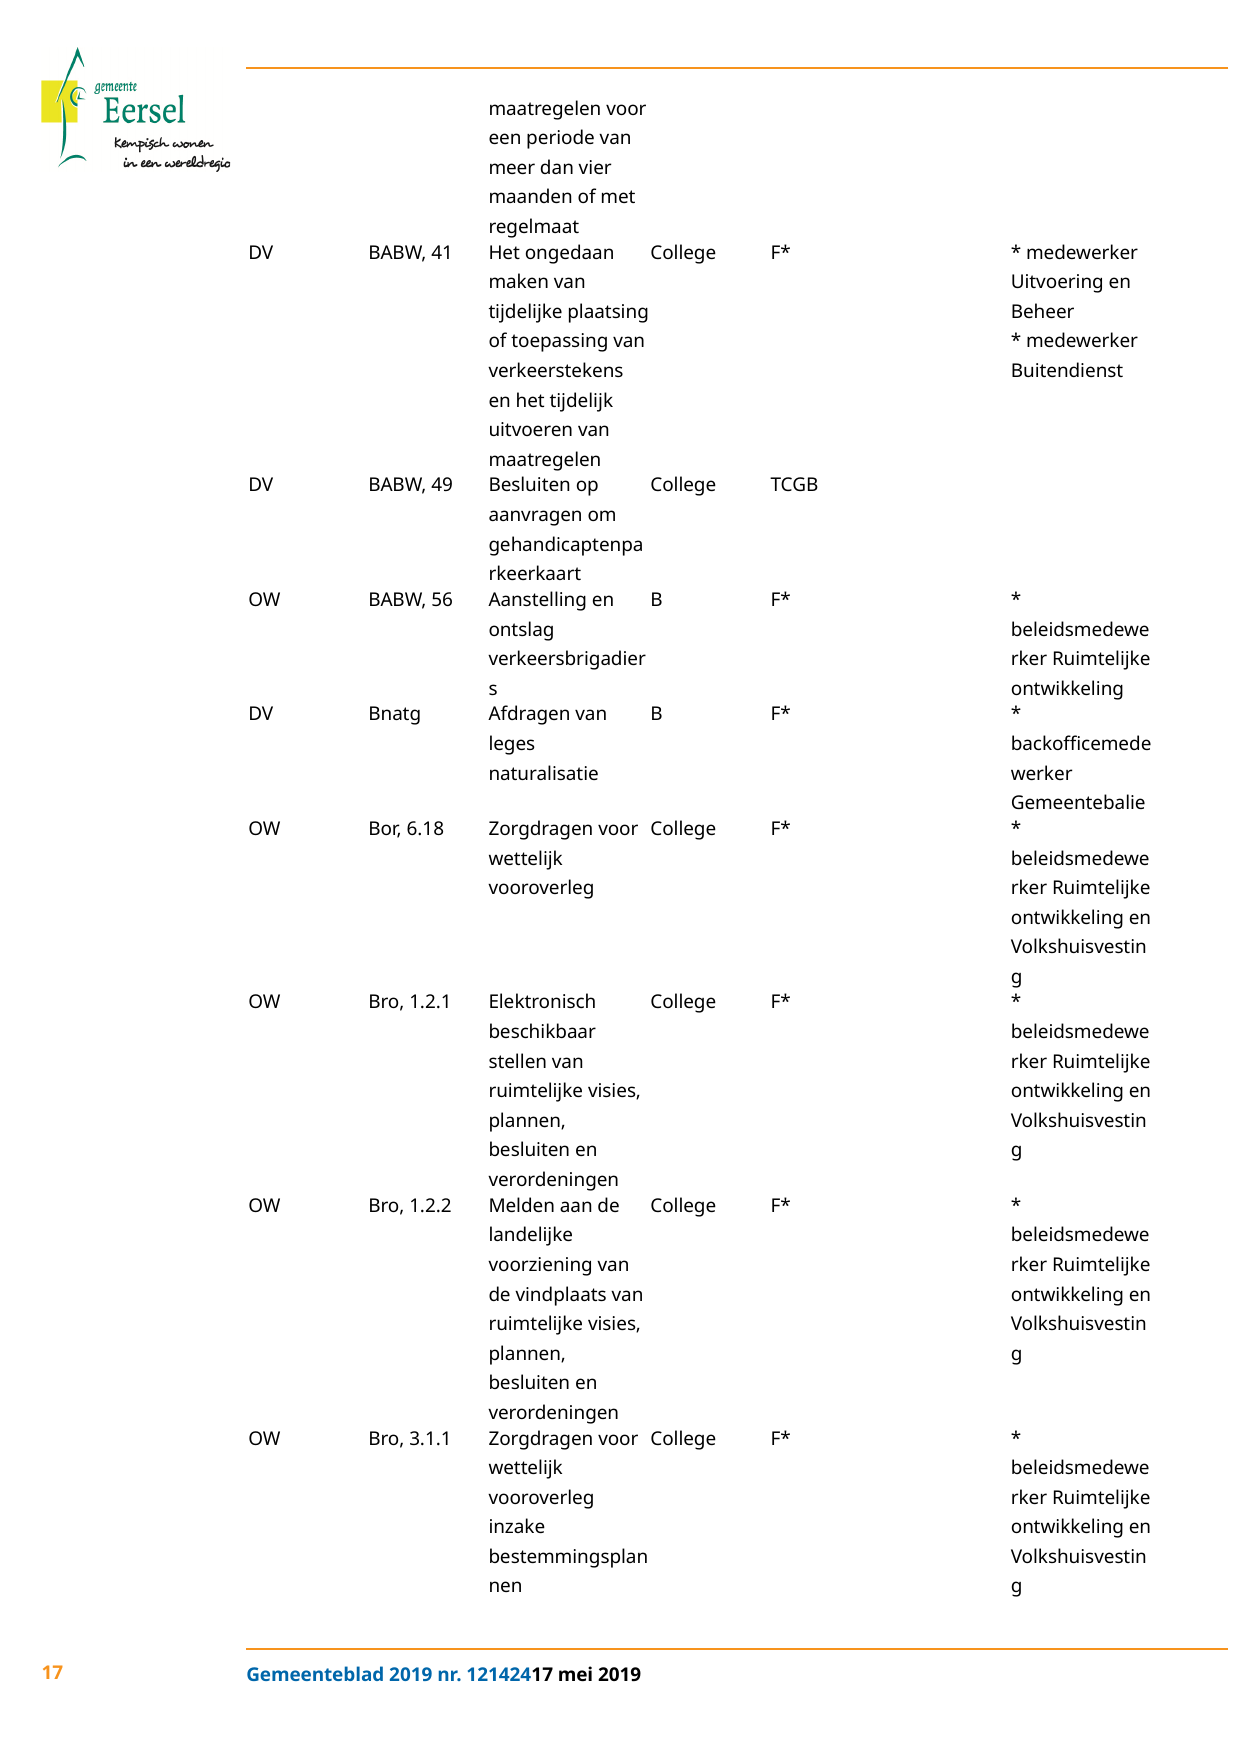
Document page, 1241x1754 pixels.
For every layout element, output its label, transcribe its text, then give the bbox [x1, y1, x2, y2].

table_cell * medewerker Uitvoering en Beheer * medewerker Buitendienst [1011, 239, 1152, 472]
table_cell College [650, 472, 770, 586]
table_cell F* [770, 989, 890, 1192]
table_cell College [650, 1425, 770, 1598]
table_cell [890, 586, 1011, 701]
picture [41, 47, 231, 172]
table_cell [248, 95, 368, 239]
table_cell BABW, 49 [368, 472, 488, 586]
table_cell Bor, 6.18 [368, 815, 488, 989]
table_cell [650, 95, 770, 239]
table_cell [368, 95, 488, 239]
table_cell [770, 95, 890, 239]
table_cell College [650, 239, 770, 472]
table_cell OW [248, 1425, 368, 1598]
table_cell College [650, 815, 770, 989]
table_cell DV [248, 239, 368, 472]
table_cell F* [770, 815, 890, 989]
table_cell Zorgdragen voor wettelijk vooroverleg [488, 815, 650, 989]
table_cell DV [248, 701, 368, 815]
table_cell OW [248, 989, 368, 1192]
table_cell [890, 1192, 1011, 1425]
table_cell * beleidsmedewerker Ruimtelijke ontwikkeling en Volkshuisvesting [1011, 1192, 1152, 1425]
table_cell Afdragen van leges naturalisatie [488, 701, 650, 815]
table_cell B [650, 586, 770, 701]
table_cell * beleidsmedewerker Ruimtelijke ontwikkeling en Volkshuisvesting [1011, 989, 1152, 1192]
table_cell [890, 815, 1011, 989]
table_cell [890, 95, 1011, 239]
table_cell OW [248, 815, 368, 989]
table_cell * beleidsmedewerker Ruimtelijke ontwikkeling en Volkshuisvesting [1011, 815, 1152, 989]
table_cell BABW, 41 [368, 239, 488, 472]
table_cell [890, 472, 1011, 586]
table_cell [890, 1425, 1011, 1598]
table_cell Bnatg [368, 701, 488, 815]
table_cell College [650, 1192, 770, 1425]
table_cell F* [770, 1425, 890, 1598]
table_cell Zorgdragen voor wettelijk vooroverleg inzake bestemmingsplannen [488, 1425, 650, 1598]
table_cell Besluiten op aanvragen om gehandicaptenparkeerkaart [488, 472, 650, 586]
table_cell Aanstelling en ontslag verkeersbrigadiers [488, 586, 650, 701]
table_cell maatregelen voor een periode van meer dan vier maanden of met regelmaat [488, 95, 650, 239]
table_cell OW [248, 586, 368, 701]
table_cell BABW, 56 [368, 586, 488, 701]
table_cell DV [248, 472, 368, 586]
table_cell [890, 239, 1011, 472]
table_cell [890, 701, 1011, 815]
table_cell Elektronisch beschikbaar stellen van ruimtelijke visies, plannen, besluiten en verordeningen [488, 989, 650, 1192]
table_cell F* [770, 586, 890, 701]
table_cell [1011, 472, 1152, 586]
table_cell F* [770, 701, 890, 815]
table_cell F* [770, 239, 890, 472]
table_cell * beleidsmedewerker Ruimtelijke ontwikkeling [1011, 586, 1152, 701]
table_cell B [650, 701, 770, 815]
table_cell [890, 989, 1011, 1192]
table_cell Melden aan de landelijke voorziening van de vindplaats van ruimtelijke visies, plannen, besluiten en verordeningen [488, 1192, 650, 1425]
table_cell * beleidsmedewerker Ruimtelijke ontwikkeling en Volkshuisvesting [1011, 1425, 1152, 1598]
table_cell TCGB [770, 472, 890, 586]
table_cell Bro, 1.2.1 [368, 989, 488, 1192]
table_cell Bro, 1.2.2 [368, 1192, 488, 1425]
table_cell College [650, 989, 770, 1192]
table_cell Het ongedaan maken van tijdelijke plaatsing of toepassing van verkeerstekens en het tijdelijk uitvoeren van maatregelen [488, 239, 650, 472]
table_cell F* [770, 1192, 890, 1425]
table_cell Bro, 3.1.1 [368, 1425, 488, 1598]
table_cell OW [248, 1192, 368, 1425]
table_cell [1011, 95, 1152, 239]
table_cell * backofficemedewerker Gemeentebalie [1011, 701, 1152, 815]
